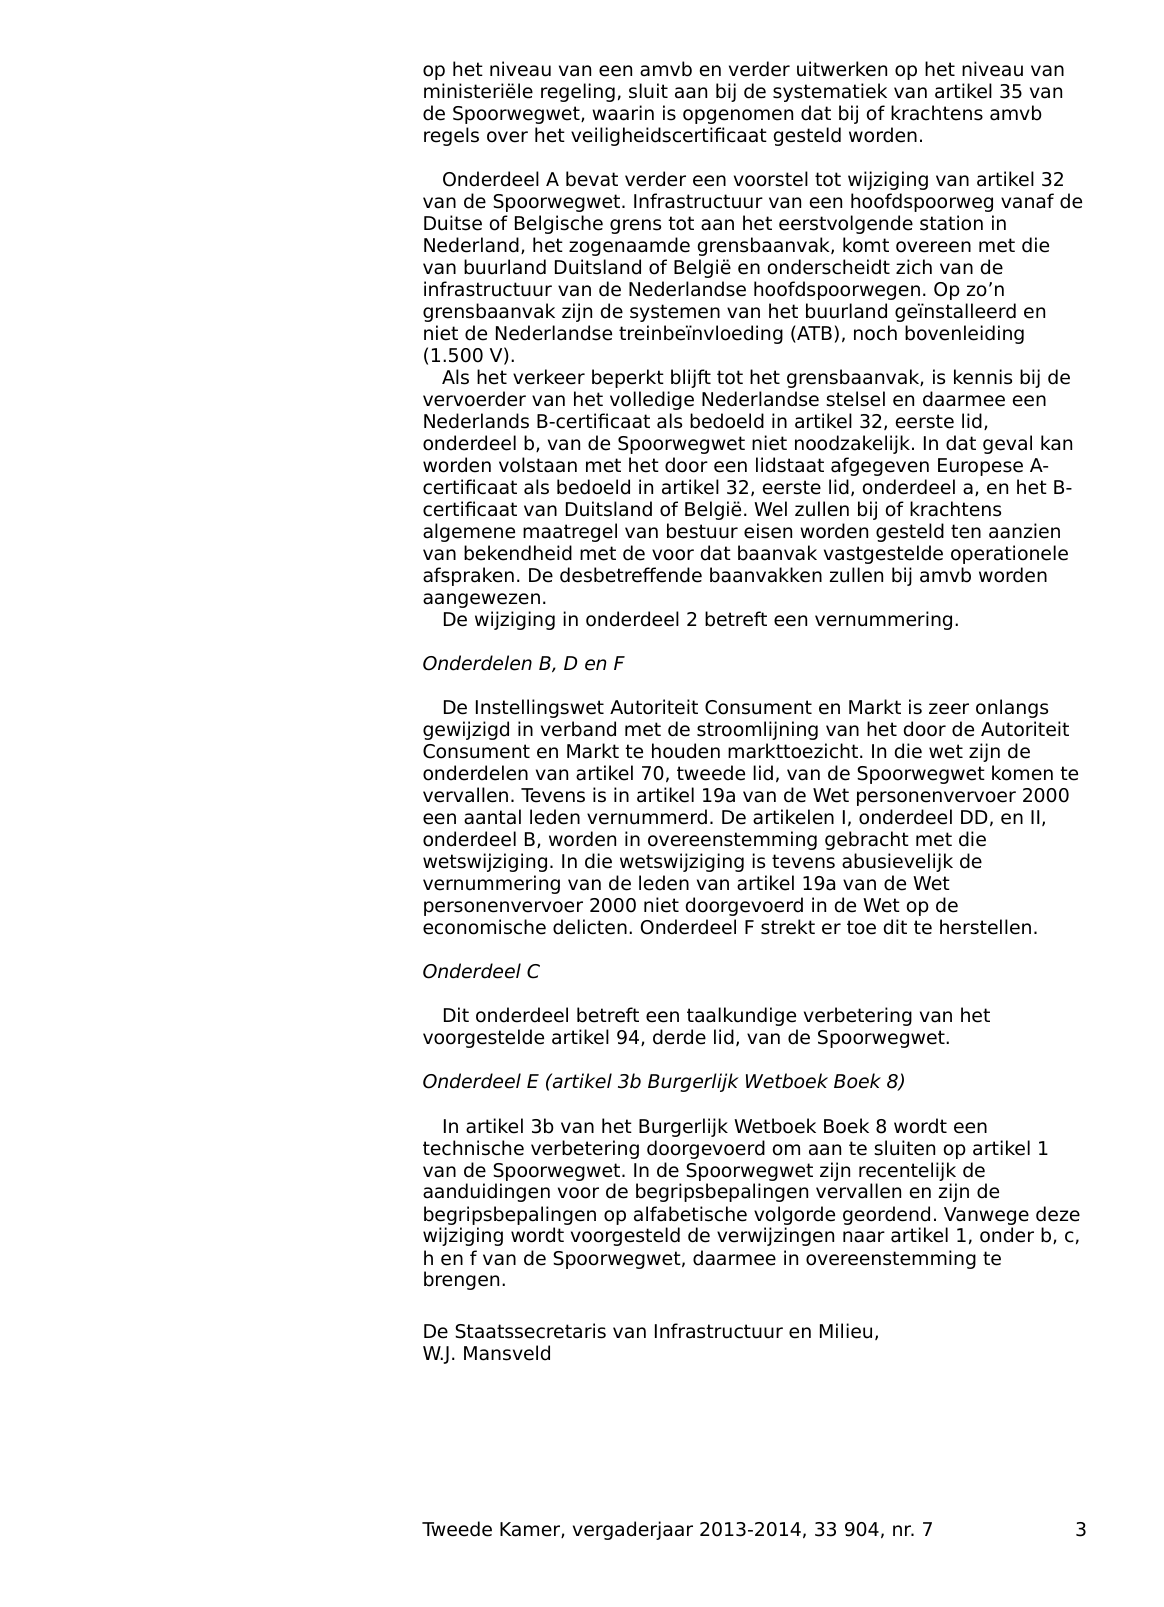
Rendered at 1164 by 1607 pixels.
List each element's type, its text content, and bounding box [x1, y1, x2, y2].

text De Staatssecretaris van Infrastructuur en Milieu, W.J. Mansveld [422, 1321, 1087, 1365]
text Als het verkeer beperkt blijft tot het grensbaanvak, is kennis bij de vervoerder van het volledige Nederlandse stelsel en daarmee een Nederlands B-certificaat als bedoeld in artikel 32, eerste lid, onderdeel b, van de Spoorwegwet niet noodzakelijk. In dat geval kan worden volstaan met het door een lidstaat afgegeven Europese A-certificaat als bedoeld in artikel 32, eerste lid, onderdeel a, en het B-certificaat van Duitsland of België. Wel zullen bij of krachtens algemene maatregel van bestuur eisen worden gesteld ten aanzien van bekendheid met de voor dat baanvak vastgestelde operationele afspraken. De desbetreffende baanvakken zullen bij amvb worden aangewezen. [422, 367, 1087, 609]
text De Instellingswet Autoriteit Consument en Markt is zeer onlangs gewijzigd in verband met de stroomlijning van het door de Autoriteit Consument en Markt te houden markttoezicht. In die wet zijn de onderdelen van artikel 70, tweede lid, van de Spoorwegwet komen te vervallen. Tevens is in artikel 19a van de Wet personenvervoer 2000 een aantal leden vernummerd. De artikelen I, onderdeel DD, en II, onderdeel B, worden in overeenstemming gebracht met die wetswijziging. In die wetswijziging is tevens abusievelijk de vernummering van de leden van artikel 19a van de Wet personenvervoer 2000 niet doorgevoerd in de Wet op de economische delicten. Onderdeel F strekt er toe dit te herstellen. [422, 697, 1087, 939]
text op het niveau van een amvb en verder uitwerken op het niveau van ministeriële regeling, sluit aan bij de systematiek van artikel 35 van de Spoorwegwet, waarin is opgenomen dat bij of krachtens amvb regels over het veiligheidscertificaat gesteld worden. [422, 59, 1087, 147]
text Dit onderdeel betreft een taalkundige verbetering van het voorgestelde artikel 94, derde lid, van de Spoorwegwet. [422, 1005, 1087, 1049]
subtitle Onderdelen B, D en F [422, 653, 1087, 675]
text Onderdeel A bevat verder een voorstel tot wijziging van artikel 32 van de Spoorwegwet. Infrastructuur van een hoofdspoorweg vanaf de Duitse of Belgische grens tot aan het eerstvolgende station in Nederland, het zogenaamde grensbaanvak, komt overeen met die van buurland Duitsland of België en onderscheidt zich van de infrastructuur van de Nederlandse hoofdspoorwegen. Op zo’n grensbaanvak zijn de systemen van het buurland geïnstalleerd en niet de Nederlandse treinbeïnvloeding (ATB), noch bovenleiding (1.500 V). [422, 169, 1087, 367]
subtitle Onderdeel E (artikel 3b Burgerlijk Wetboek Boek 8) [422, 1071, 1087, 1093]
text In artikel 3b van het Burgerlijk Wetboek Boek 8 wordt een technische verbetering doorgevoerd om aan te sluiten op artikel 1 van de Spoorwegwet. In de Spoorwegwet zijn recentelijk de aanduidingen voor de begripsbepalingen vervallen en zijn de begripsbepalingen op alfabetische volgorde geordend. Vanwege deze wijziging wordt voorgesteld de verwijzingen naar artikel 1, onder b, c, h en f van de Spoorwegwet, daarmee in overeenstemming te brengen. [422, 1116, 1087, 1291]
subtitle Onderdeel C [422, 961, 1087, 983]
text De wijziging in onderdeel 2 betreft een vernummering. [422, 609, 1087, 631]
